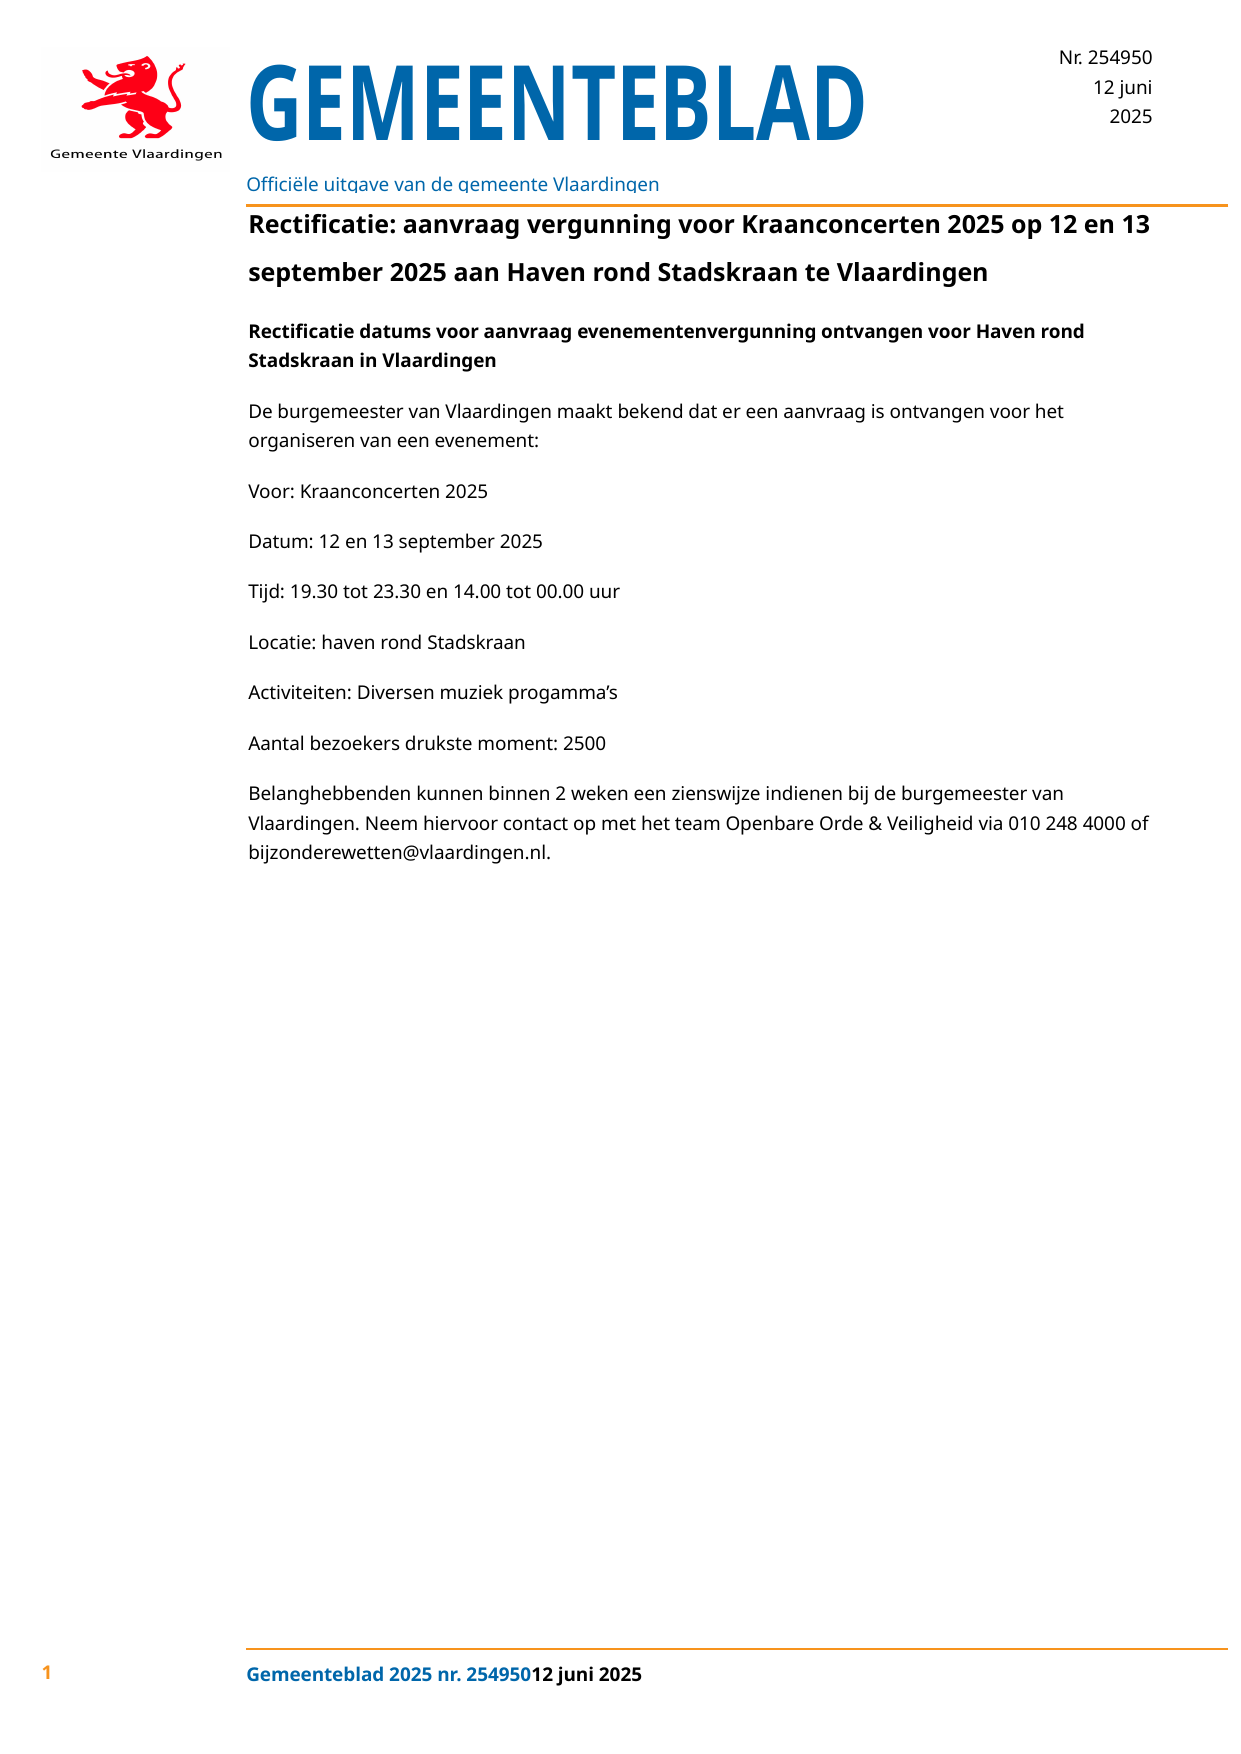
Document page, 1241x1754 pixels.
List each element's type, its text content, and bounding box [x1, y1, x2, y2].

picture [41, 47, 231, 172]
text Aantal bezoekers drukste moment: 2500 [248, 730, 1152, 756]
text Rectificatie: aanvraag vergunning voor Kraanconcerten 2025 op 12 en 13 september 2025 aan Haven rond Stadskraan te Vlaardingen [248, 207, 1152, 288]
text Voor: Kraanconcerten 2025 [248, 478, 1152, 504]
text Rectificatie datums voor aanvraag evenementenvergunning ontvangen voor Haven rond Stadskraan in Vlaardingen [248, 318, 1152, 373]
text Activiteiten: Diversen muziek progamma’s [248, 679, 1152, 705]
text Tijd: 19.30 tot 23.30 en 14.00 tot 00.00 uur [248, 579, 1152, 604]
text Belanghebbenden kunnen binnen 2 weken een zienswijze indienen bij de burgemeester van Vlaardingen. Neem hiervoor contact op met het team Openbare Orde & Veiligheid via 010 248 4000 of bijzonderewetten@vlaardingen.nl. [248, 780, 1152, 865]
text Datum: 12 en 13 september 2025 [248, 528, 1152, 554]
text Locatie: haven rond Stadskraan [248, 629, 1152, 655]
text De burgemeester van Vlaardingen maakt bekend dat er een aanvraag is ontvangen voor het organiseren van een evenement: [248, 398, 1152, 453]
